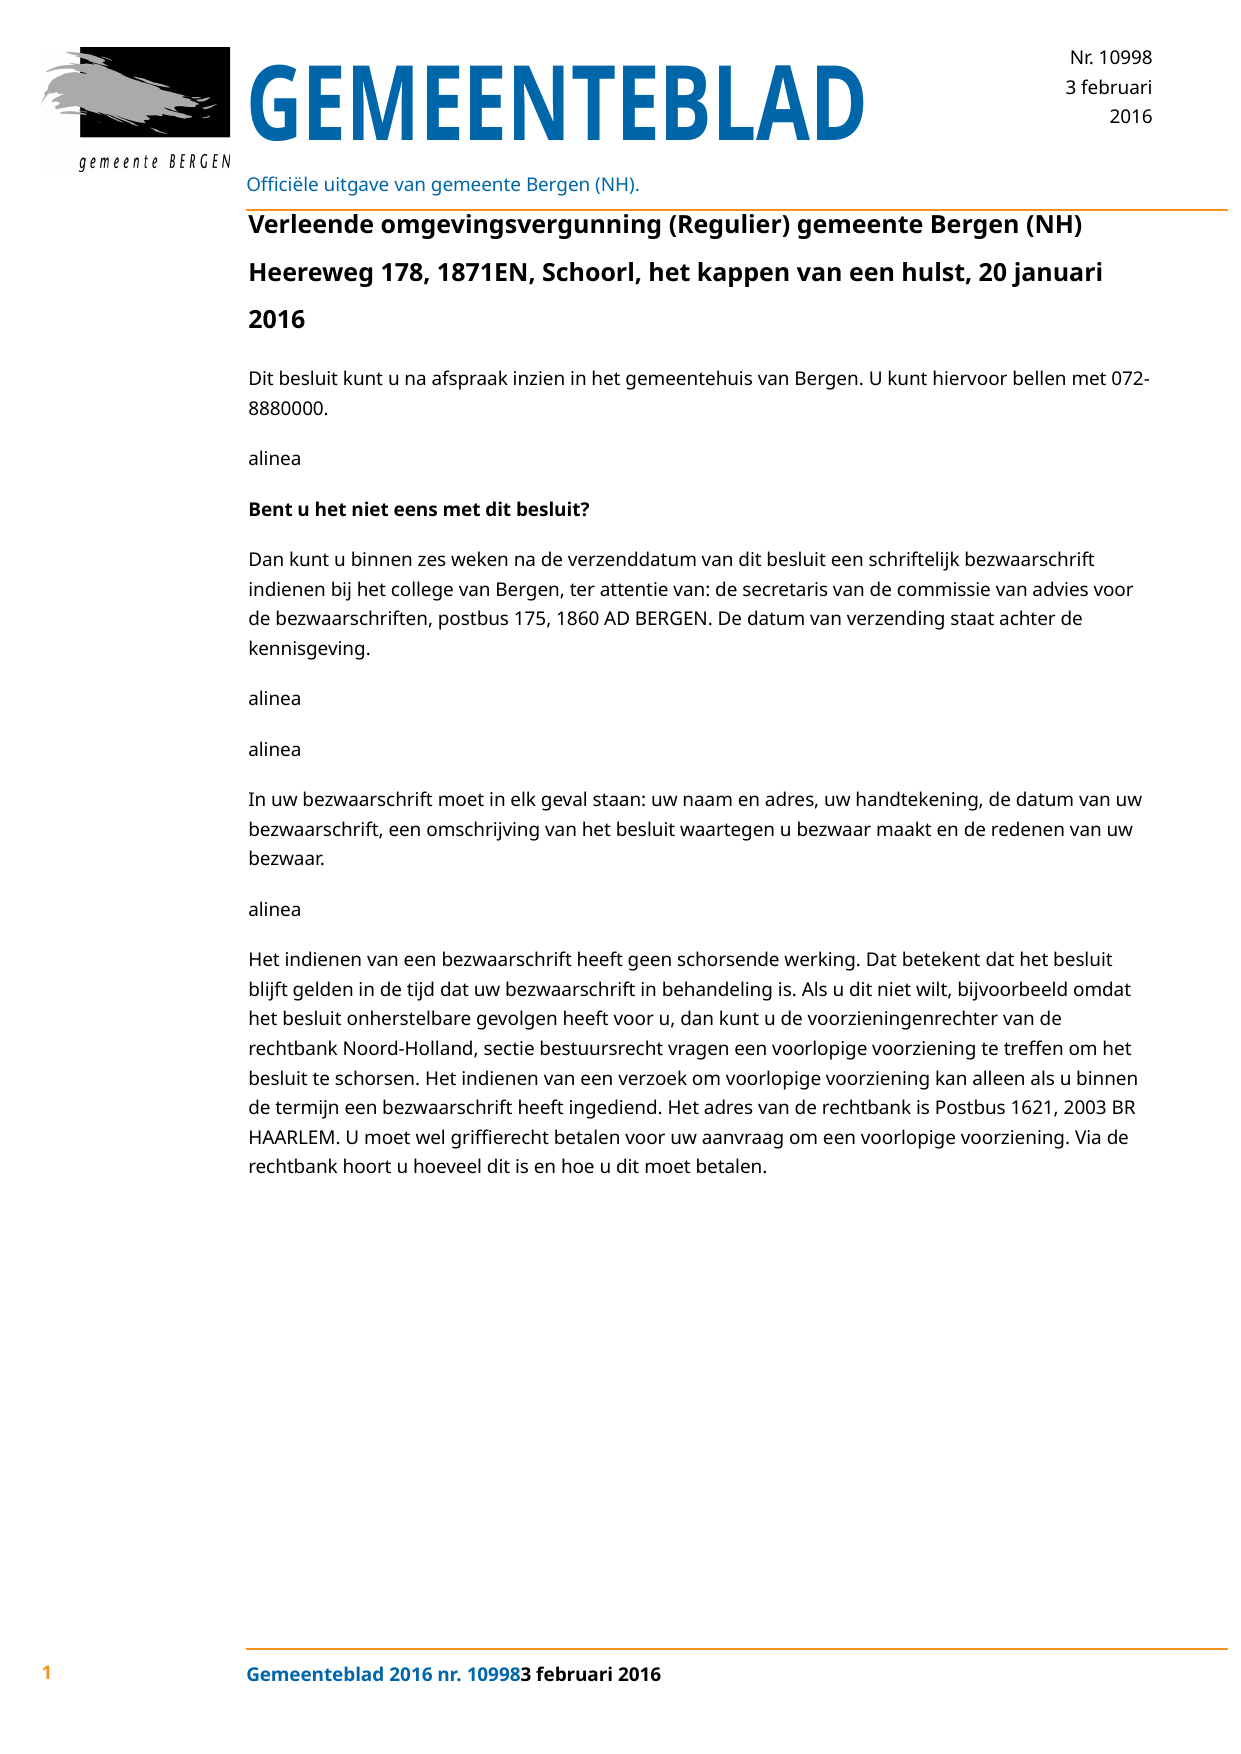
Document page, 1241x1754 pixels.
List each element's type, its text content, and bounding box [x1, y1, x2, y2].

text Dan kunt u binnen zes weken na de verzenddatum van dit besluit een schriftelijk bezwaarschrift indienen bij het college van Bergen, ter attentie van: de secretaris van de commissie van advies voor de bezwaarschriften, postbus 175, 1860 AD BERGEN. De datum van verzending staat achter de kennisgeving. [248, 546, 1152, 661]
text alinea­ [248, 686, 1152, 711]
text Bent u het niet eens met dit besluit? [248, 496, 1152, 522]
text alinea­ [248, 446, 1152, 471]
text Het indienen van een bezwaarschrift heeft geen schorsende werking. Dat betekent dat het besluit blijft gelden in de tijd dat uw bezwaarschrift in behandeling is. Als u dit niet wilt, bijvoorbeeld omdat het besluit onherstelbare gevolgen heeft voor u, dan kunt u de voorzieningenrechter van de rechtbank Noord-Holland, sectie bestuursrecht vragen een voorlopige voorziening te treffen om het besluit te schorsen. Het indienen van een verzoek om voorlopige voorziening kan alleen als u binnen de termijn een bezwaarschrift heeft ingediend. Het adres van de rechtbank is Postbus 1621, 2003 BR HAARLEM. U moet wel griffierecht betalen voor uw aanvraag om een voorlopige voorziening. Via de rechtbank hoort u hoeveel dit is en hoe u dit moet betalen. [248, 946, 1152, 1179]
text alinea­ [248, 896, 1152, 922]
text Dit besluit kunt u na afspraak inzien in het gemeentehuis van Bergen. U kunt hiervoor bellen met 072-8880000. [248, 366, 1152, 421]
text In uw bezwaarschrift moet in elk geval staan: uw naam en adres, uw handtekening, de datum van uw bezwaarschrift, een omschrijving van het besluit waartegen u bezwaar maakt en de redenen van uw bezwaar. [248, 786, 1152, 871]
picture [41, 47, 231, 172]
text alinea­ [248, 736, 1152, 762]
text Verleende omgevingsvergunning (Regulier) gemeente Bergen (NH) Heereweg 178, 1871EN, Schoorl, het kappen van een hulst, 20 januari 2016 [248, 211, 1152, 336]
